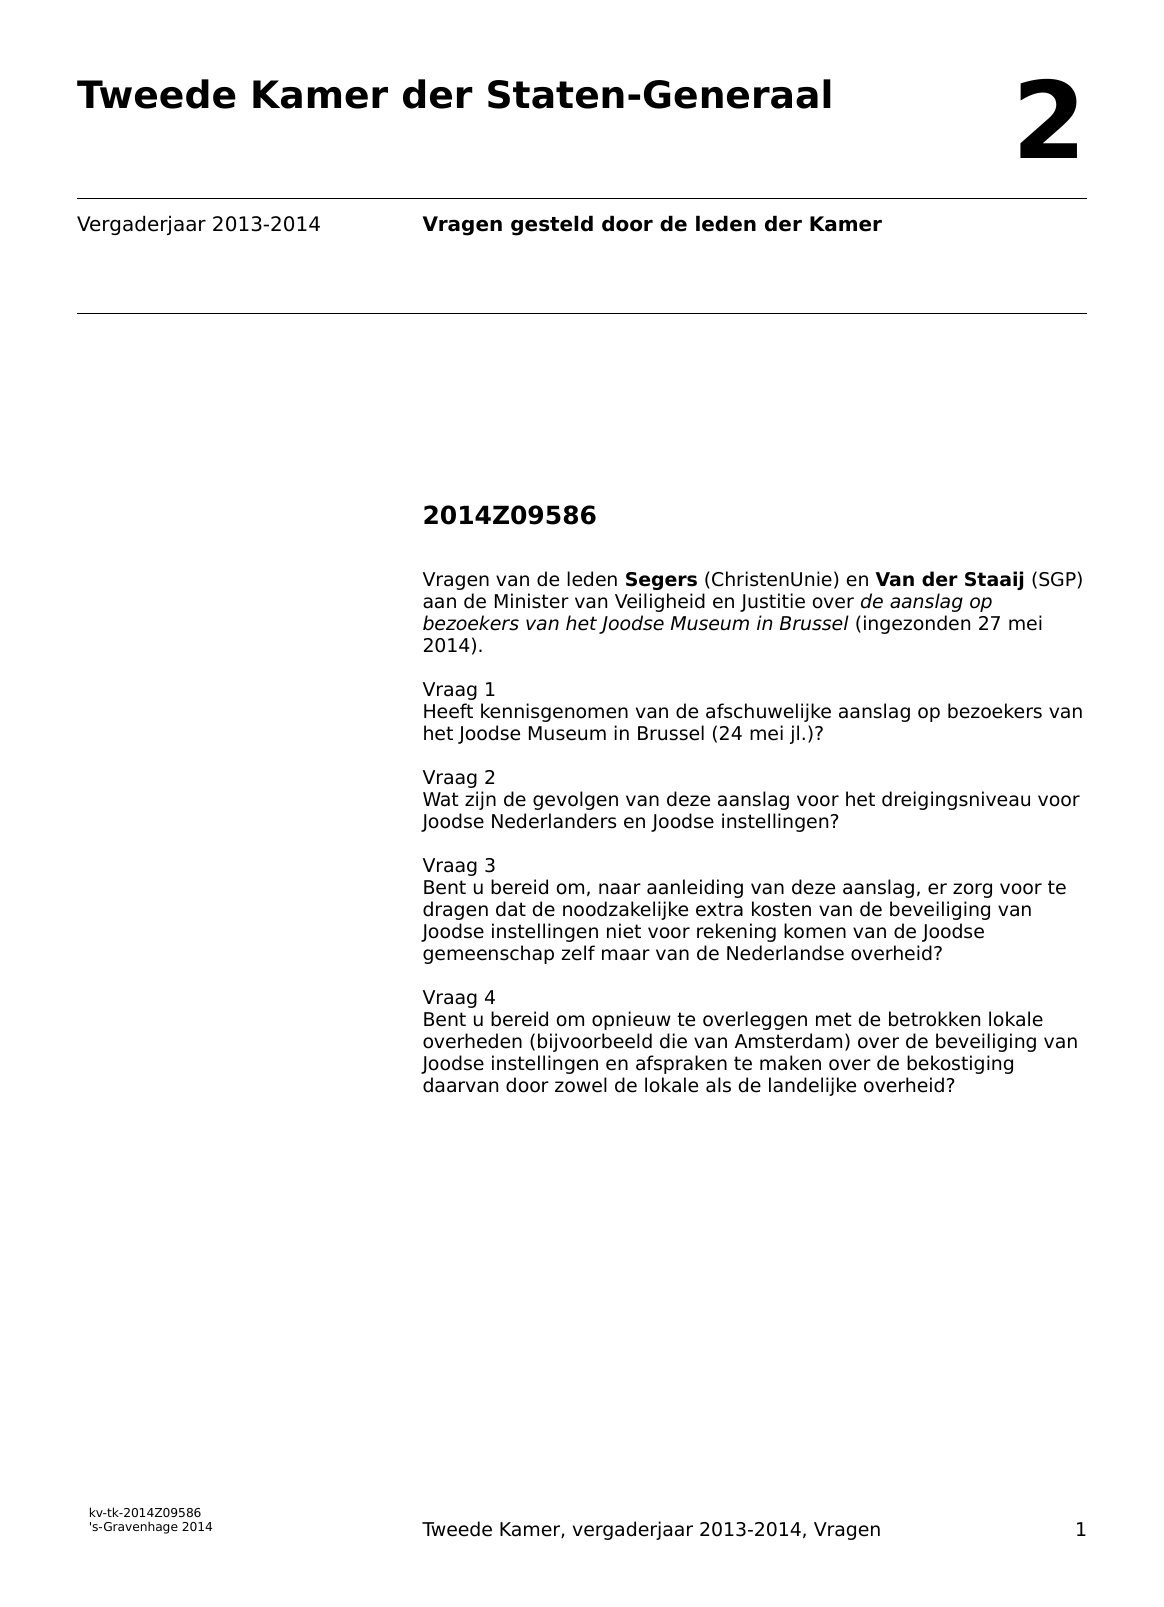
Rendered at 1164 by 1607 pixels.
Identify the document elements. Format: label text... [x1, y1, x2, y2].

text Vragen van de leden Segers (ChristenUnie) en Van der Staaij (SGP) aan de Minister van Veiligheid en Justitie over de aanslag op bezoekers van het Joodse Museum in Brussel (ingezonden 27 mei 2014). [422, 569, 1087, 657]
table_cell Vragen gesteld door de leden der Kamer [422, 199, 1087, 313]
text Vraag 2 [422, 767, 1087, 789]
text kv-tk-2014Z09586 [88, 1506, 323, 1520]
text Wat zijn de gevolgen van deze aanslag voor het dreigingsniveau voor Joodse Nederlanders en Joodse instellingen? [422, 789, 1087, 833]
text Bent u bereid om opnieuw te overleggen met de betrokken lokale overheden (bijvoorbeeld die van Amsterdam) over de beveiliging van Joodse instellingen en afspraken te maken over de bekostiging daarvan door zowel de lokale als de landelijke overheid? [422, 1009, 1087, 1097]
table_header Tweede Kamer der Staten-Generaal [77, 59, 886, 198]
text 's-Gravenhage 2014 [88, 1520, 323, 1534]
text Vraag 3 [422, 855, 1087, 877]
text Vraag 4 [422, 987, 1087, 1009]
text Vraag 1 [422, 679, 1087, 701]
table_header 2 [886, 59, 1087, 198]
text 2014Z09586 [422, 501, 1087, 531]
text Heeft kennisgenomen van de afschuwelijke aanslag op bezoekers van het Joodse Museum in Brussel (24 mei jl.)? [422, 701, 1087, 745]
text Bent u bereid om, naar aanleiding van deze aanslag, er zorg voor te dragen dat de noodzakelijke extra kosten van de beveiliging van Joodse instellingen niet voor rekening komen van de Joodse gemeenschap zelf maar van de Nederlandse overheid? [422, 877, 1087, 965]
table_cell Vergaderjaar 2013-2014 [77, 199, 422, 313]
